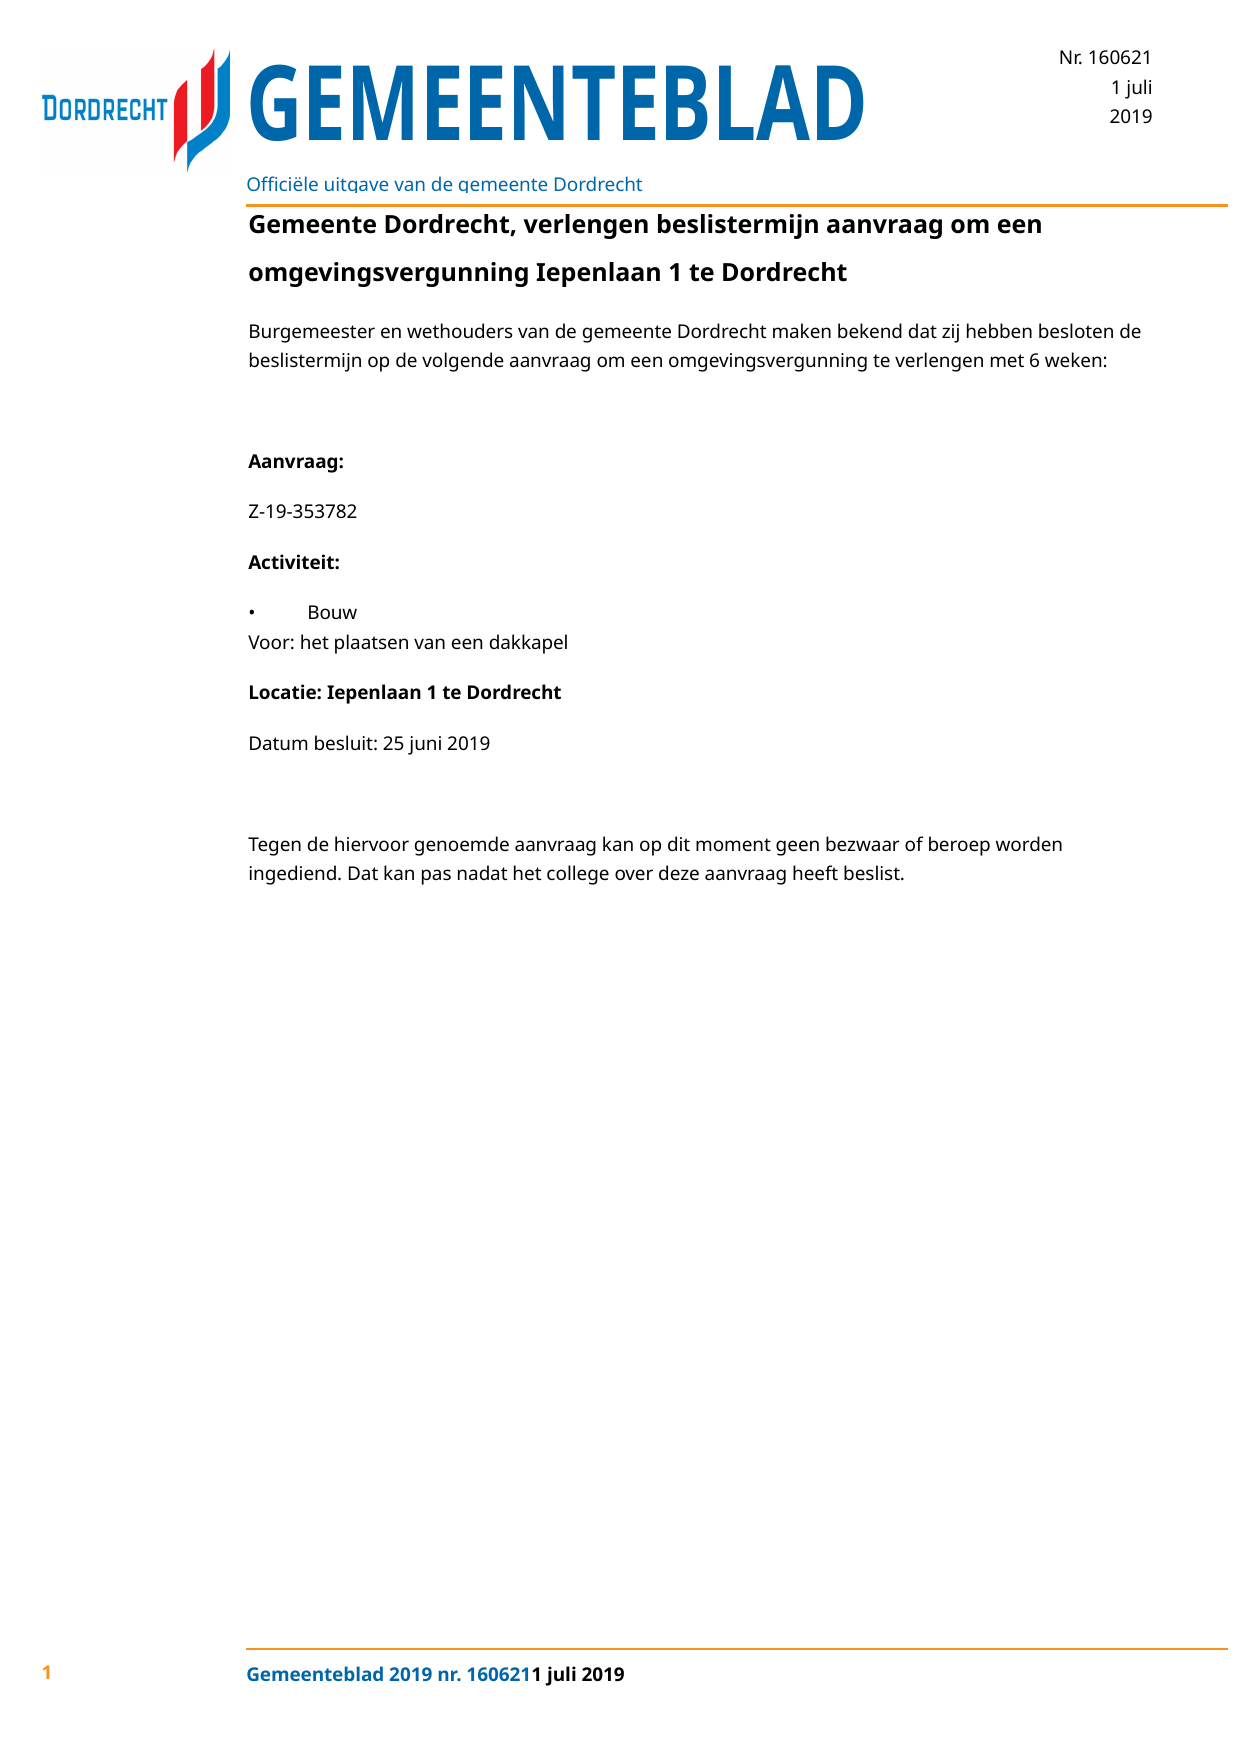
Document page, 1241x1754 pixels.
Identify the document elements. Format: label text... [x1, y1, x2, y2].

text Datum besluit: 25 juni 2019 [248, 730, 1152, 756]
text Gemeente Dordrecht, verlengen beslistermijn aanvraag om een omgevingsvergunning Iepenlaan 1 te Dordrecht [248, 207, 1152, 288]
text Activiteit: [248, 549, 1152, 575]
list Bouw [248, 599, 1152, 625]
text Locatie: Iepenlaan 1 te Dordrecht [248, 679, 1152, 705]
text Aanvraag: [248, 448, 1152, 474]
picture [41, 47, 231, 172]
text Burgemeester en wethouders van de gemeente Dordrecht maken bekend dat zij hebben besloten de beslistermijn op de volgende aanvraag om een omgevingsvergunning te verlengen met 6 weken: [248, 318, 1152, 373]
text Tegen de hiervoor genoemde aanvraag kan op dit moment geen bezwaar of beroep worden ingediend. Dat kan pas nadat het college over deze aanvraag heeft beslist. [248, 831, 1152, 886]
text Z-19-353782 [248, 499, 1152, 524]
text Voor: het plaatsen van een dakkapel [248, 629, 1152, 655]
